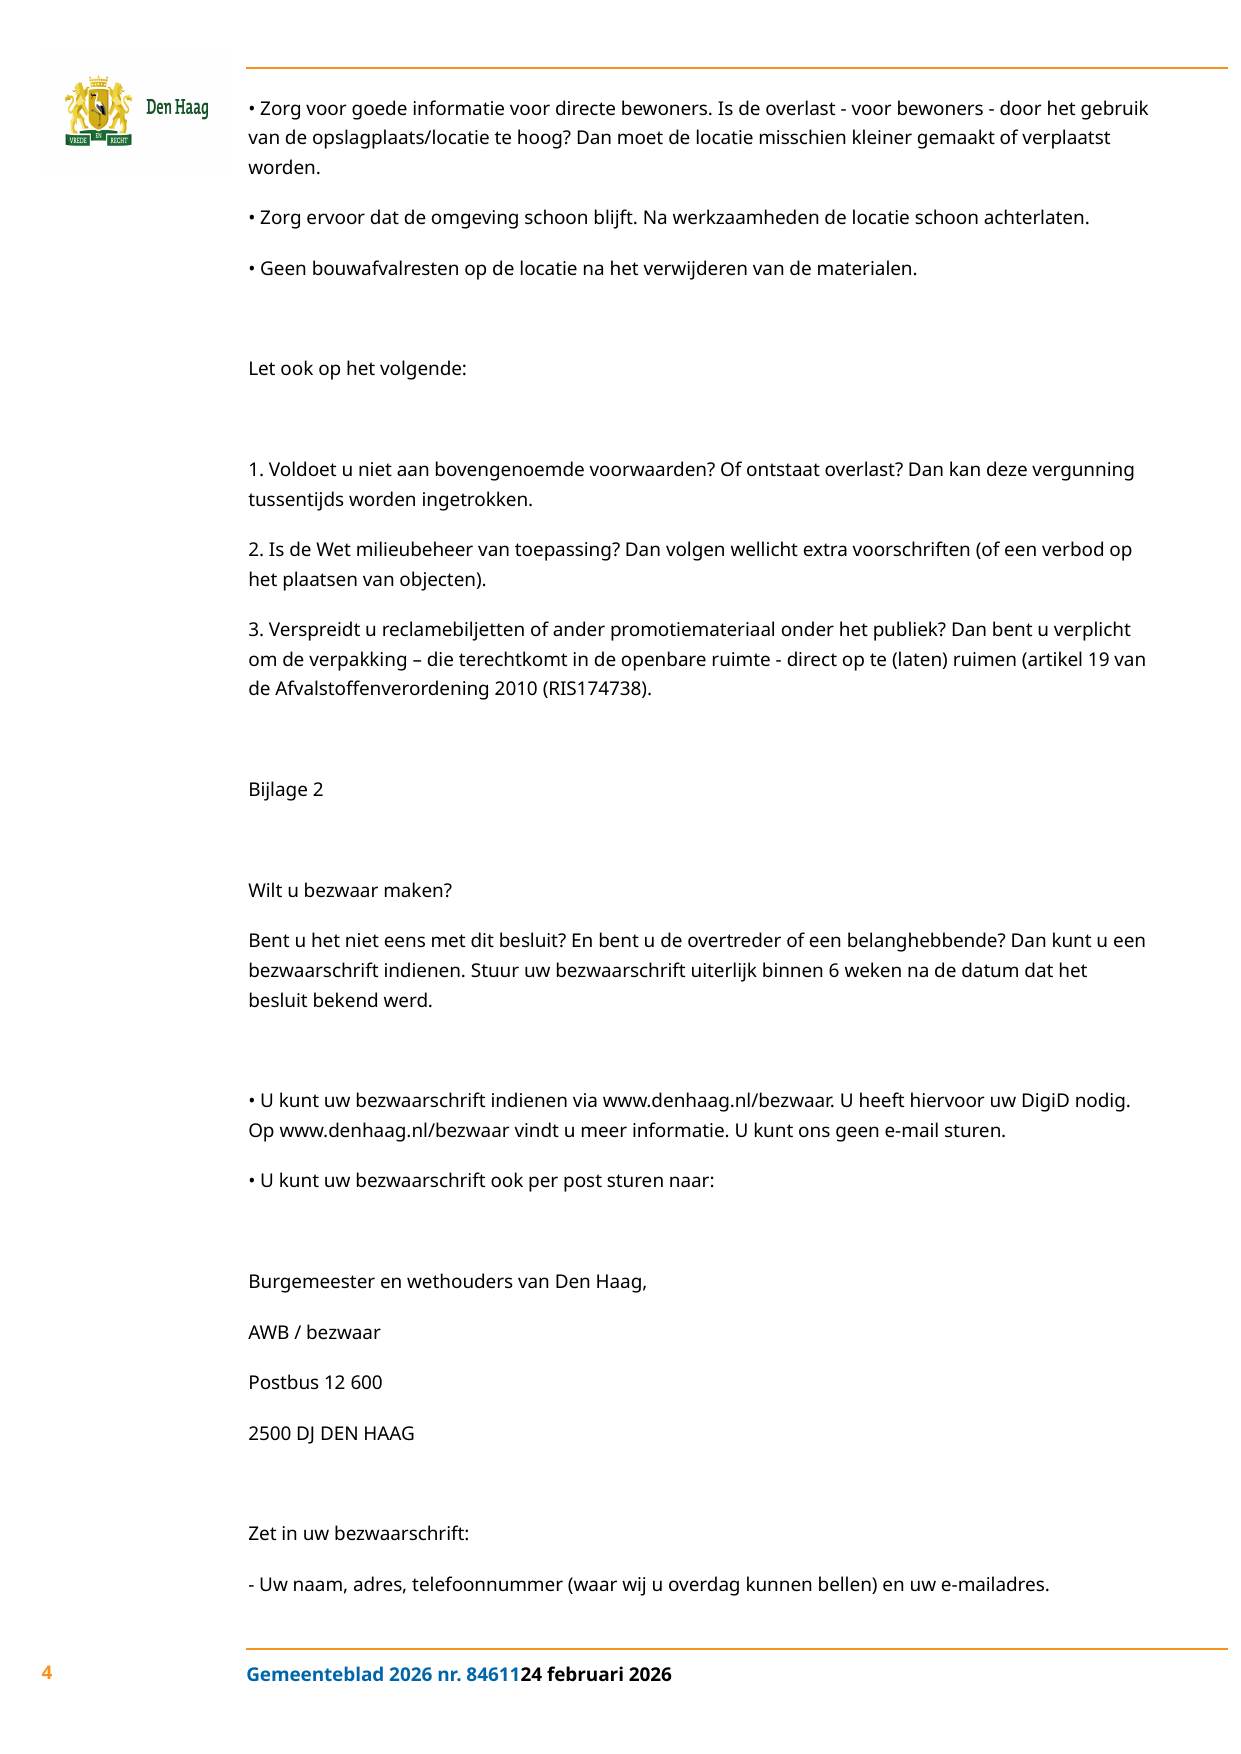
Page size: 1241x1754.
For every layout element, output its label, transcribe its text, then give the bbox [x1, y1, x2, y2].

text • Zorg voor goede informatie voor directe bewoners. Is de overlast - voor bewoners - door het gebruik van de opslagplaats/locatie te hoog? Dan moet de locatie misschien kleiner gemaakt of verplaatst worden. [248, 95, 1152, 180]
text 3. Verspreidt u reclamebiljetten of ander promotiemateriaal onder het publiek? Dan bent u verplicht om de verpakking – die terechtkomt in de openbare ruimte - direct op te (laten) ruimen (artikel 19 van de Afvalstoffenverordening 2010 (RIS174738). [248, 616, 1152, 701]
text Bent u het niet eens met dit besluit? En bent u de overtreder of een belanghebbende? Dan kunt u een bezwaarschrift indienen. Stuur uw bezwaarschrift uiterlijk binnen 6 weken na de datum dat het besluit bekend werd. [248, 928, 1152, 1013]
text Zet in uw bezwaarschrift: [248, 1521, 1152, 1546]
picture [41, 47, 231, 172]
text • U kunt uw bezwaarschrift ook per post sturen naar: [248, 1168, 1152, 1193]
text 2. Is de Wet milieubeheer van toepassing? Dan volgen wellicht extra voorschriften (of een verbod op het plaatsen van objecten). [248, 536, 1152, 592]
text - Uw naam, adres, telefoonnummer (waar wij u overdag kunnen bellen) en uw e-mailadres. [248, 1571, 1152, 1597]
text Wilt u bezwaar maken? [248, 877, 1152, 903]
text Let ook op het volgende: [248, 356, 1152, 381]
text Postbus 12 600 [248, 1369, 1152, 1395]
text AWB / bezwaar [248, 1319, 1152, 1345]
text 2500 DJ DEN HAAG [248, 1420, 1152, 1446]
text Bijlage 2 [248, 776, 1152, 802]
text • U kunt uw bezwaarschrift indienen via www.denhaag.nl/bezwaar. U heeft hiervoor uw DigiD nodig. Op www.denhaag.nl/bezwaar vindt u meer informatie. U kunt ons geen e-mail sturen. [248, 1088, 1152, 1143]
text • Geen bouwafvalresten op de locatie na het verwijderen van de materialen. [248, 255, 1152, 281]
text Burgemeester en wethouders van Den Haag, [248, 1268, 1152, 1294]
text 1. Voldoet u niet aan bovengenoemde voorwaarden? Of ontstaat overlast? Dan kan deze vergunning tussentijds worden ingetrokken. [248, 456, 1152, 512]
text • Zorg ervoor dat de omgeving schoon blijft. Na werkzaamheden de locatie schoon achterlaten. [248, 204, 1152, 230]
